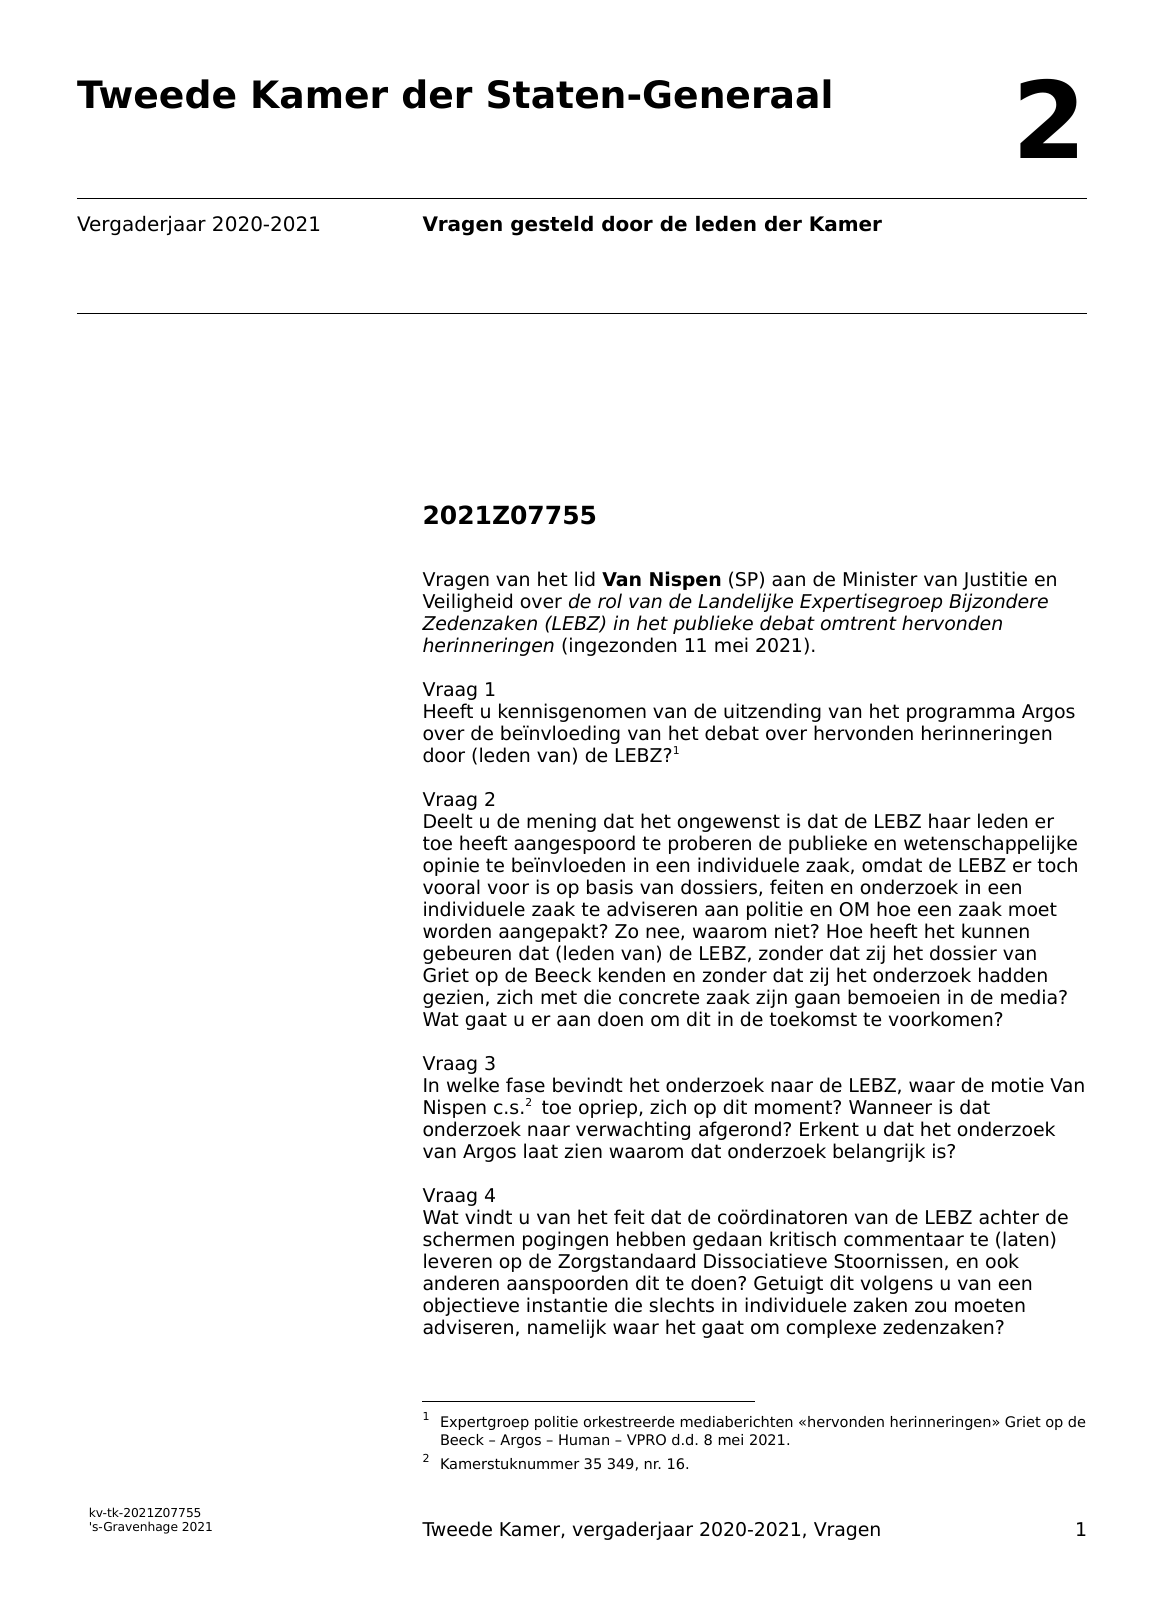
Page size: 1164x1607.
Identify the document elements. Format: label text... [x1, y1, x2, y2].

text 2021Z07755 [422, 501, 1087, 531]
text Expertgroep politie orkestreerde mediaberichten «hervonden herinneringen» Griet op de Beeck – Argos – Human – VPRO d.d. 8 mei 2021. [422, 1410, 1087, 1449]
table_header Tweede Kamer der Staten-Generaal [77, 59, 886, 198]
text Wat vindt u van het feit dat de coördinatoren van de LEBZ achter de schermen pogingen hebben gedaan kritisch commentaar te (laten) leveren op de Zorgstandaard Dissociatieve Stoornissen, en ook anderen aanspoorden dit te doen? Getuigt dit volgens u van een objectieve instantie die slechts in individuele zaken zou moeten adviseren, namelijk waar het gaat om complexe zedenzaken? [422, 1207, 1087, 1339]
text Kamerstuknummer 35 349, nr. 16. [422, 1452, 1087, 1474]
text Vragen van het lid Van Nispen (SP) aan de Minister van Justitie en Veiligheid over de rol van de Landelijke Expertisegroep Bijzondere Zedenzaken (LEBZ) in het publieke debat omtrent hervonden herinneringen (ingezonden 11 mei 2021). [422, 569, 1087, 657]
text In welke fase bevindt het onderzoek naar de LEBZ, waar de motie Van Nispen c.s. toe opriep, zich op dit moment? Wanneer is dat onderzoek naar verwachting afgerond? Erkent u dat het onderzoek van Argos laat zien waarom dat onderzoek belangrijk is? [422, 1075, 1087, 1163]
table_header 2 [886, 59, 1087, 198]
table_cell Vragen gesteld door de leden der Kamer [422, 199, 1087, 313]
text Vraag 1 [422, 679, 1087, 701]
table_cell Vergaderjaar 2020-2021 [77, 199, 422, 313]
text Vraag 2 [422, 789, 1087, 811]
text Deelt u de mening dat het ongewenst is dat de LEBZ haar leden er toe heeft aangespoord te proberen de publieke en wetenschappelijke opinie te beïnvloeden in een individuele zaak, omdat de LEBZ er toch vooral voor is op basis van dossiers, feiten en onderzoek in een individuele zaak te adviseren aan politie en OM hoe een zaak moet worden aangepakt? Zo nee, waarom niet? Hoe heeft het kunnen gebeuren dat (leden van) de LEBZ, zonder dat zij het dossier van Griet op de Beeck kenden en zonder dat zij het onderzoek hadden gezien, zich met die concrete zaak zijn gaan bemoeien in de media? Wat gaat u er aan doen om dit in de toekomst te voorkomen? [422, 811, 1087, 1031]
text Heeft u kennisgenomen van de uitzending van het programma Argos over de beïnvloeding van het debat over hervonden herinneringen door (leden van) de LEBZ? [422, 701, 1087, 767]
text Vraag 4 [422, 1185, 1087, 1207]
text kv-tk-2021Z07755 [88, 1506, 323, 1520]
text 's-Gravenhage 2021 [88, 1520, 323, 1534]
text Vraag 3 [422, 1053, 1087, 1075]
